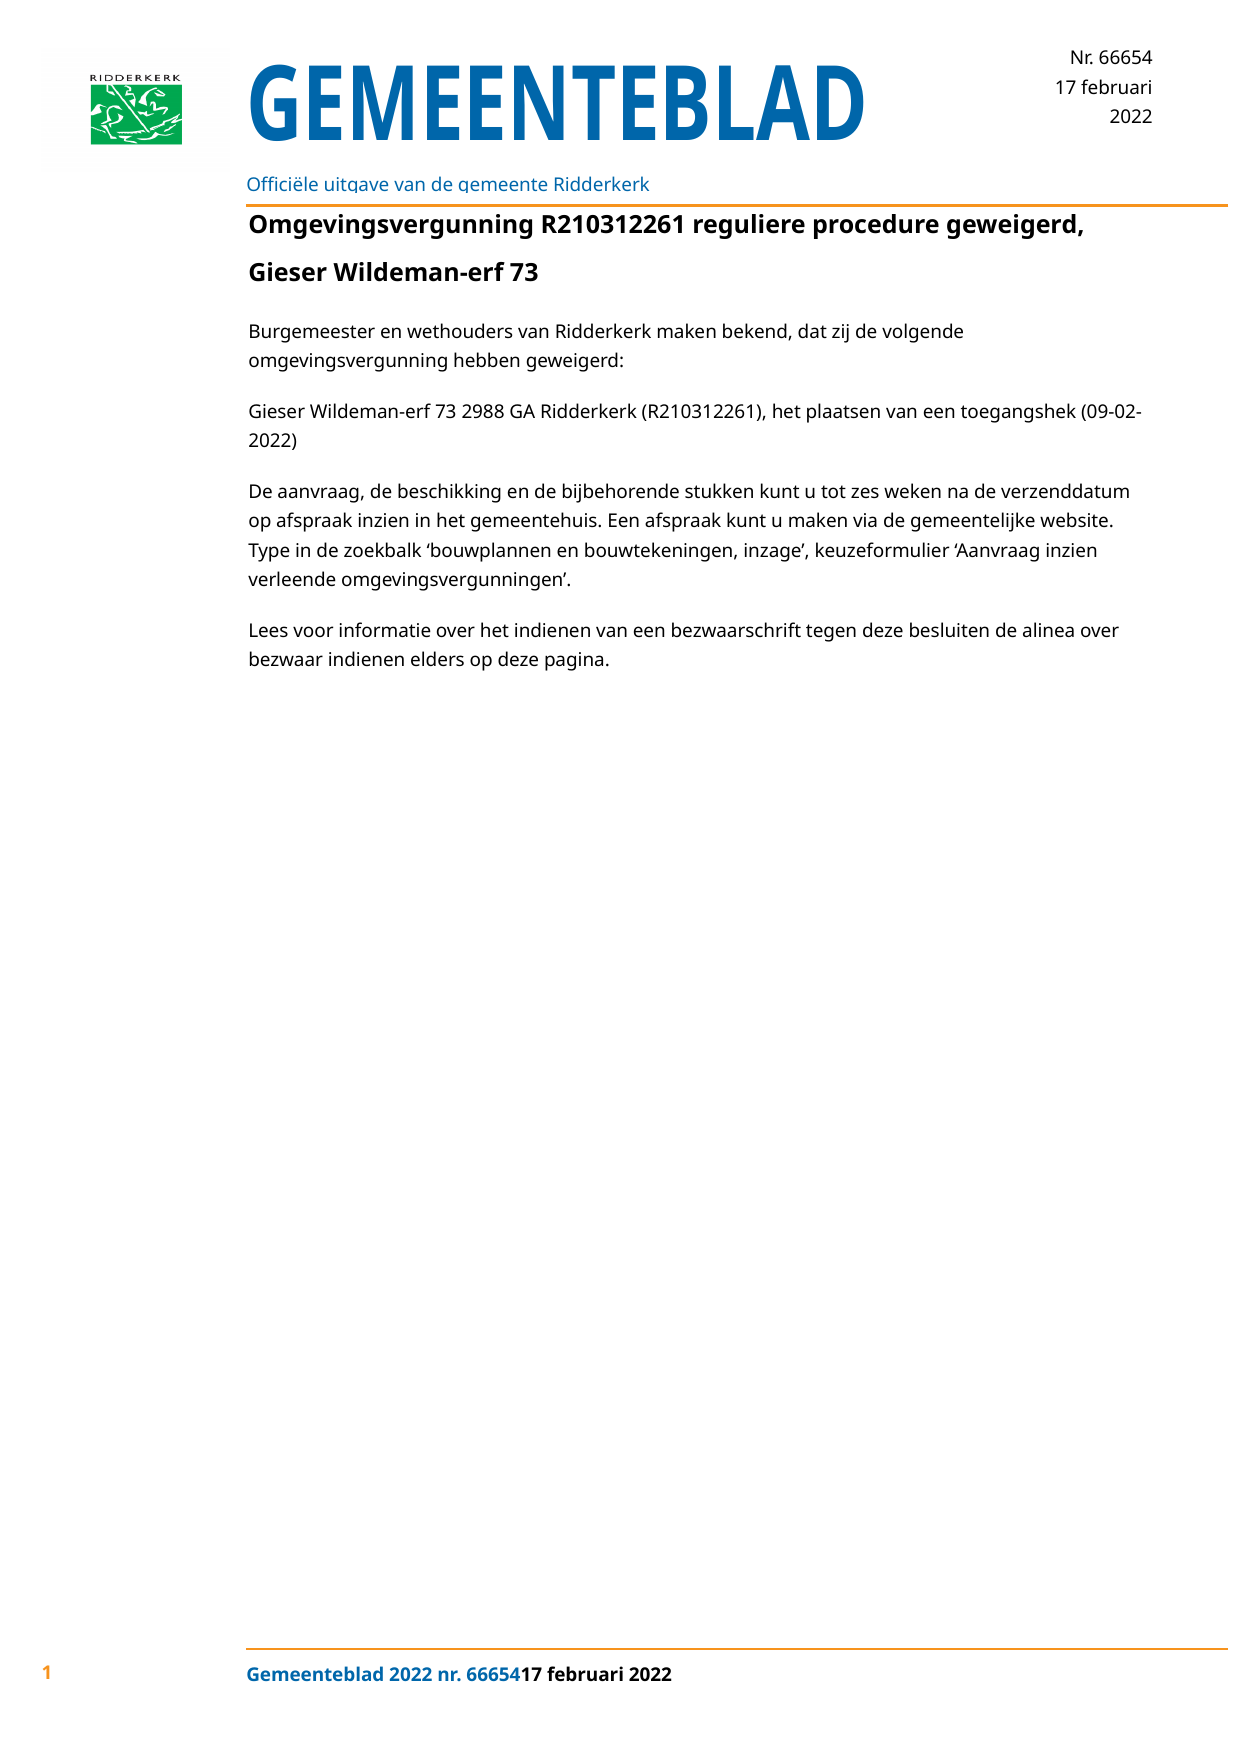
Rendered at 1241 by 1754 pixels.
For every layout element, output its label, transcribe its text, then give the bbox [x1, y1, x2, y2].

text Gieser Wildeman-erf 73 2988 GA Ridderkerk (R210312261), het plaatsen van een toegangshek (09-02-2022) [248, 398, 1152, 453]
text Lees voor informatie over het indienen van een bezwaarschrift tegen deze besluiten de alinea over bezwaar indienen elders op deze pagina. [248, 617, 1152, 672]
text Omgevingsvergunning R210312261 reguliere procedure geweigerd, Gieser Wildeman-erf 73 [248, 207, 1152, 288]
text Burgemeester en wethouders van Ridderkerk maken bekend, dat zij de volgende omgevingsvergunning hebben geweigerd: [248, 318, 1152, 373]
picture [41, 47, 231, 172]
text De aanvraag, de beschikking en de bijbehorende stukken kunt u tot zes weken na de verzenddatum op afspraak inzien in het gemeentehuis. Een afspraak kunt u maken via de gemeentelijke website. Type in de zoekbalk ‘bouwplannen en bouwtekeningen, inzage’, keuzeformulier ‘Aanvraag inzien verleende omgevingsvergunningen’. [248, 478, 1152, 592]
